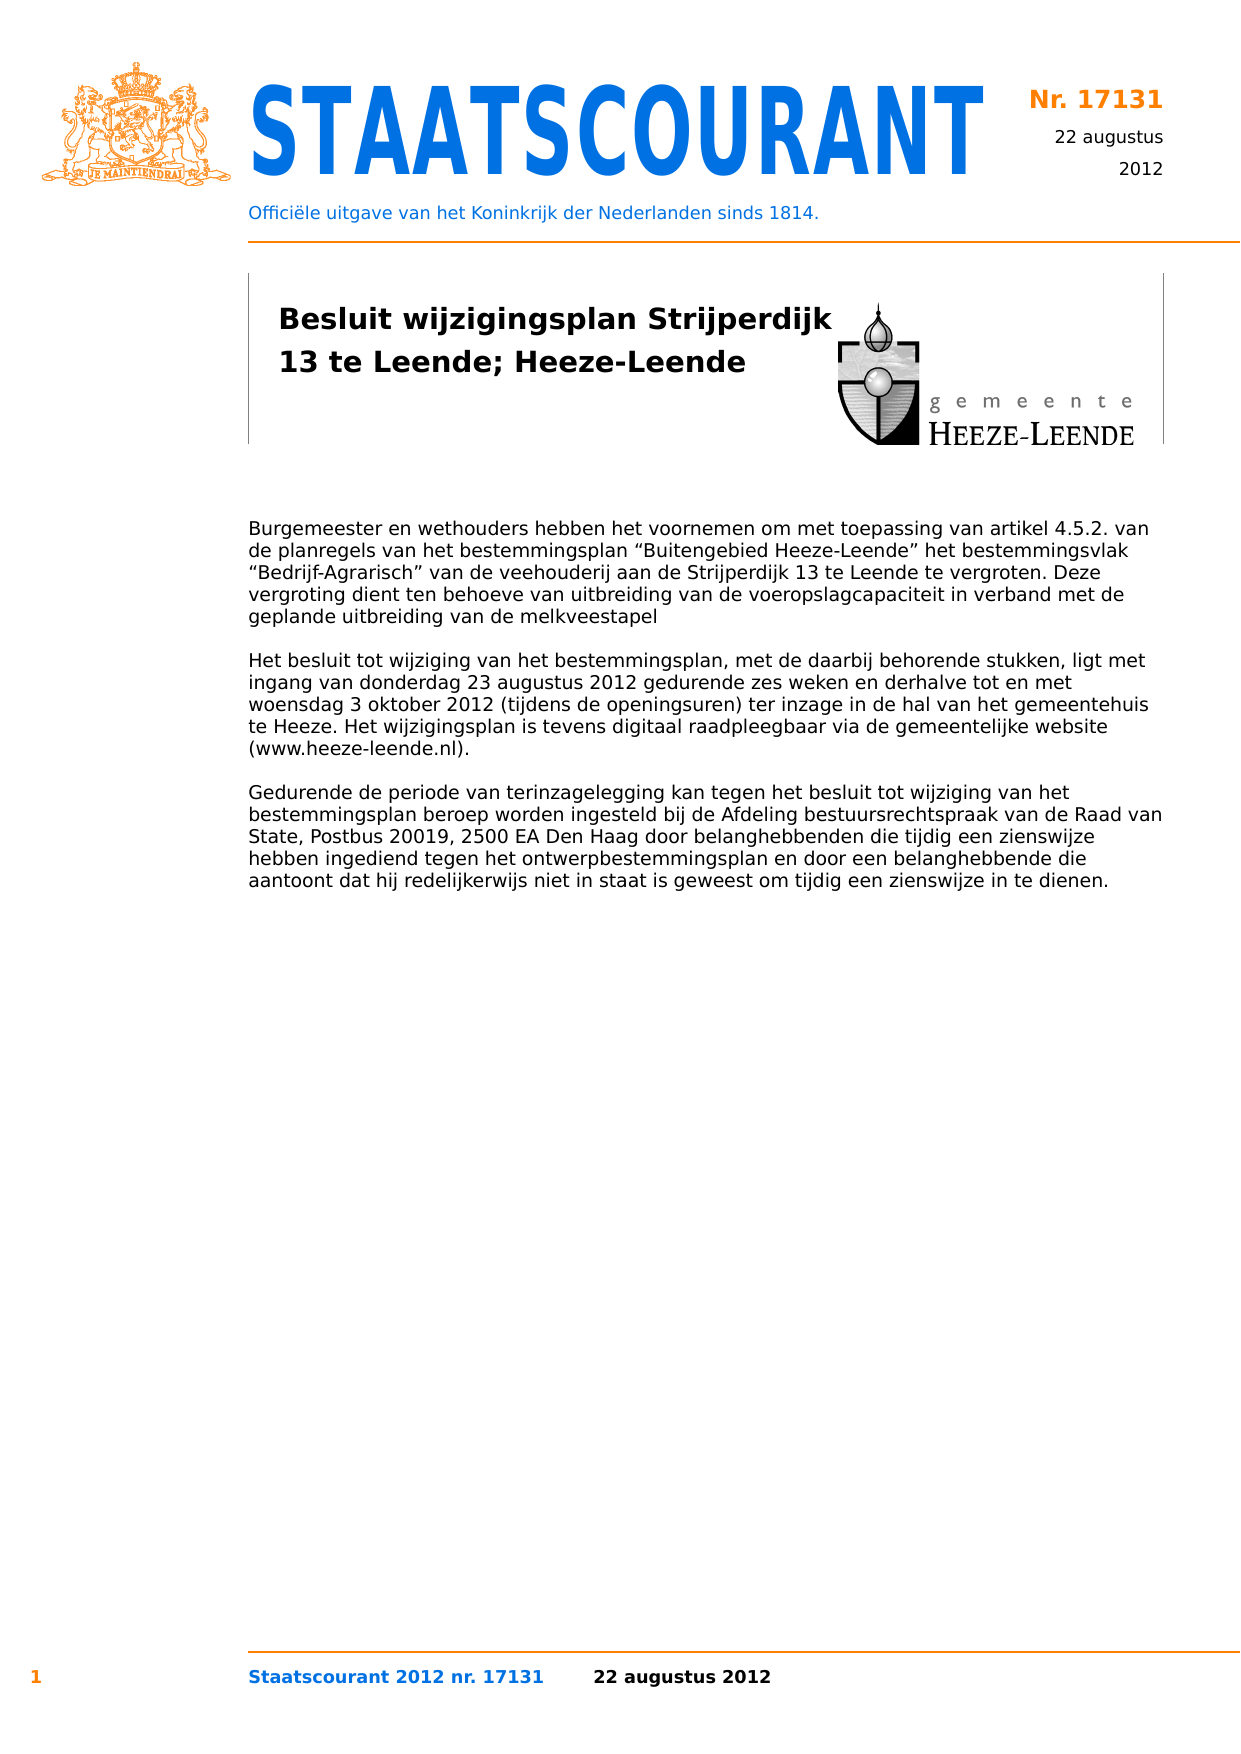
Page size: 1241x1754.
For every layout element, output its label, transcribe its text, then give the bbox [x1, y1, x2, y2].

text Gedurende de periode van terinzagelegging kan tegen het besluit tot wijziging van het bestemmingsplan beroep worden ingesteld bij de Afdeling bestuursrechtspraak van de Raad van State, Postbus 20019, 2500 EA Den Haag door belanghebbenden die tijdig een zienswijze hebben ingediend tegen het ontwerpbestemmingsplan en door een belanghebbende die aantoont dat hij redelijkerwijs niet in staat is geweest om tijdig een zienswijze in te dienen. [248, 782, 1163, 892]
table_cell 22 augustus [998, 121, 1240, 153]
table_header [25, 62, 248, 241]
text Burgemeester en wethouders hebben het voornemen om met toepassing van artikel 4.5.2. van de planregels van het bestemmingsplan “Buitengebied Heeze-Leende” het bestemmingsvlak “Bedrijf-Agrarisch” van de veehouderij aan de Strijperdijk 13 te Leende te vergroten. Deze vergroting dient ten behoeve van uitbreiding van de voeropslagcapaciteit in verband met de geplande uitbreiding van de melkveestapel [248, 518, 1163, 628]
subtitle Besluit wijzigingsplan Strijperdijk 13 te Leende; Heeze-Leende [249, 273, 1163, 444]
table_header STAATSCOURANT [248, 62, 998, 203]
table_cell Officiële uitgave van het Koninkrijk der Nederlanden sinds 1814. [248, 203, 1240, 241]
table_cell 2012 [998, 153, 1240, 203]
table_header Nr. 17131 [998, 62, 1240, 121]
picture [41, 62, 231, 186]
text Het besluit tot wijziging van het bestemmingsplan, met de daarbij behorende stukken, ligt met ingang van donderdag 23 augustus 2012 gedurende zes weken en derhalve tot en met woensdag 3 oktober 2012 (tijdens de openingsuren) ter inzage in de hal van het gemeentehuis te Heeze. Het wijzigingsplan is tevens digitaal raadpleegbaar via de gemeentelijke website (www.heeze-leende.nl). [248, 650, 1163, 760]
picture [838, 302, 1134, 445]
